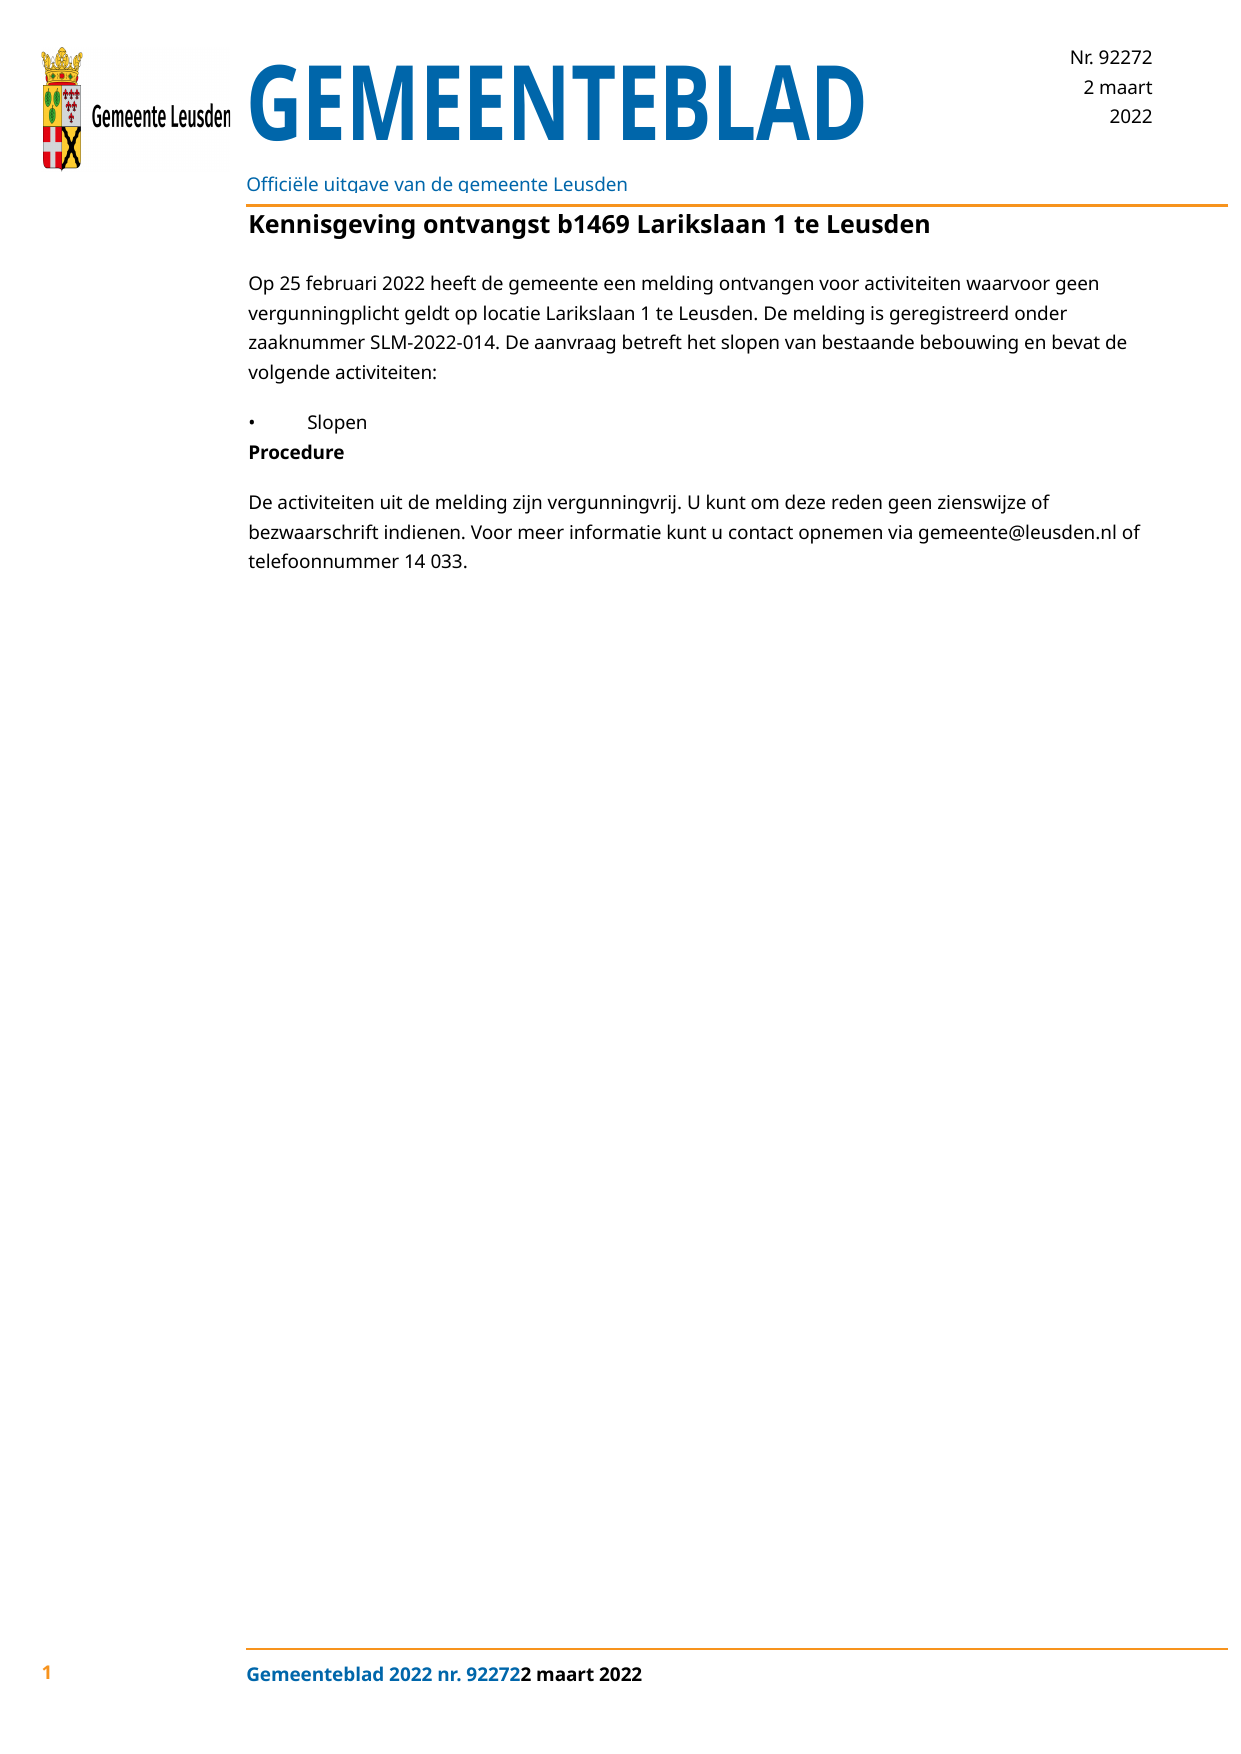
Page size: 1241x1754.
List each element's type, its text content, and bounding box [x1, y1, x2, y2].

picture [41, 47, 231, 172]
text Op 25 februari 2022 heeft de gemeente een melding ontvangen voor activiteiten waarvoor geen vergunningplicht geldt op locatie Larikslaan 1 te Leusden. De melding is geregistreerd onder zaaknummer SLM-2022-014. De aanvraag betreft het slopen van bestaande bebouwing en bevat de volgende activiteiten: [248, 270, 1152, 385]
text Procedure [248, 439, 1152, 465]
text Kennisgeving ontvangst b1469 Larikslaan 1 te Leusden [248, 207, 1152, 241]
text De activiteiten uit de melding zijn vergunningvrij. U kunt om deze reden geen zienswijze of bezwaarschrift indienen. Voor meer informatie kunt u contact opnemen via gemeente@leusden.nl of telefoonnummer 14 033. [248, 489, 1152, 574]
list Slopen [248, 409, 1152, 435]
